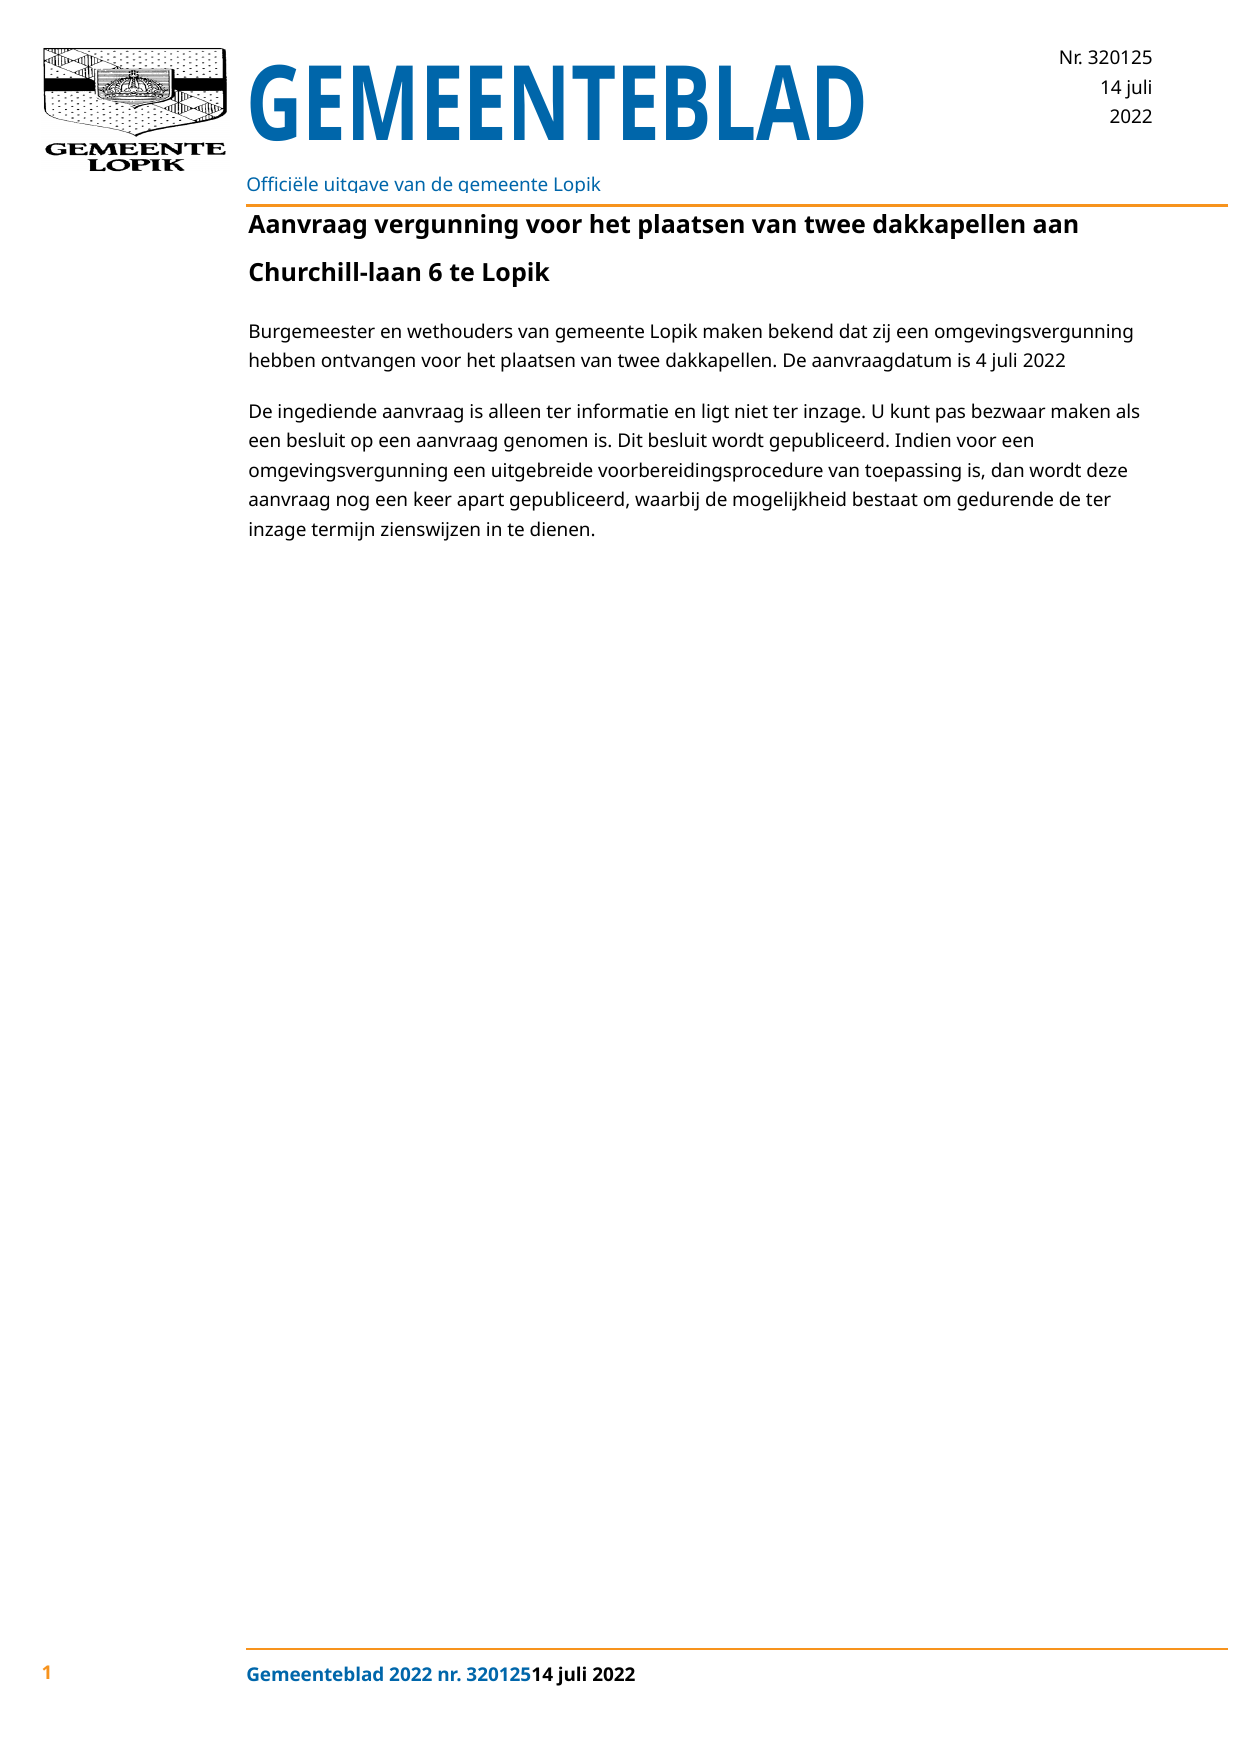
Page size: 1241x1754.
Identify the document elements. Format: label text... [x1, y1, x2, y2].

text Aanvraag vergunning voor het plaatsen van twee dakkapellen aan Churchill-laan 6 te Lopik [248, 207, 1152, 288]
text Burgemeester en wethouders van gemeente Lopik maken bekend dat zij een omgevingsvergunning hebben ontvangen voor het plaatsen van twee dakkapellen. De aanvraagdatum is 4 juli 2022 [248, 318, 1152, 373]
text De ingediende aanvraag is alleen ter informatie en ligt niet ter inzage. U kunt pas bezwaar maken als een besluit op een aanvraag genomen is. Dit besluit wordt gepubliceerd. Indien voor een omgevingsvergunning een uitgebreide voorbereidingsprocedure van toepassing is, dan wordt deze aanvraag nog een keer apart gepubliceerd, waarbij de mogelijkheid bestaat om gedurende de ter inzage termijn zienswijzen in te dienen. [248, 398, 1152, 542]
picture [41, 47, 231, 172]
